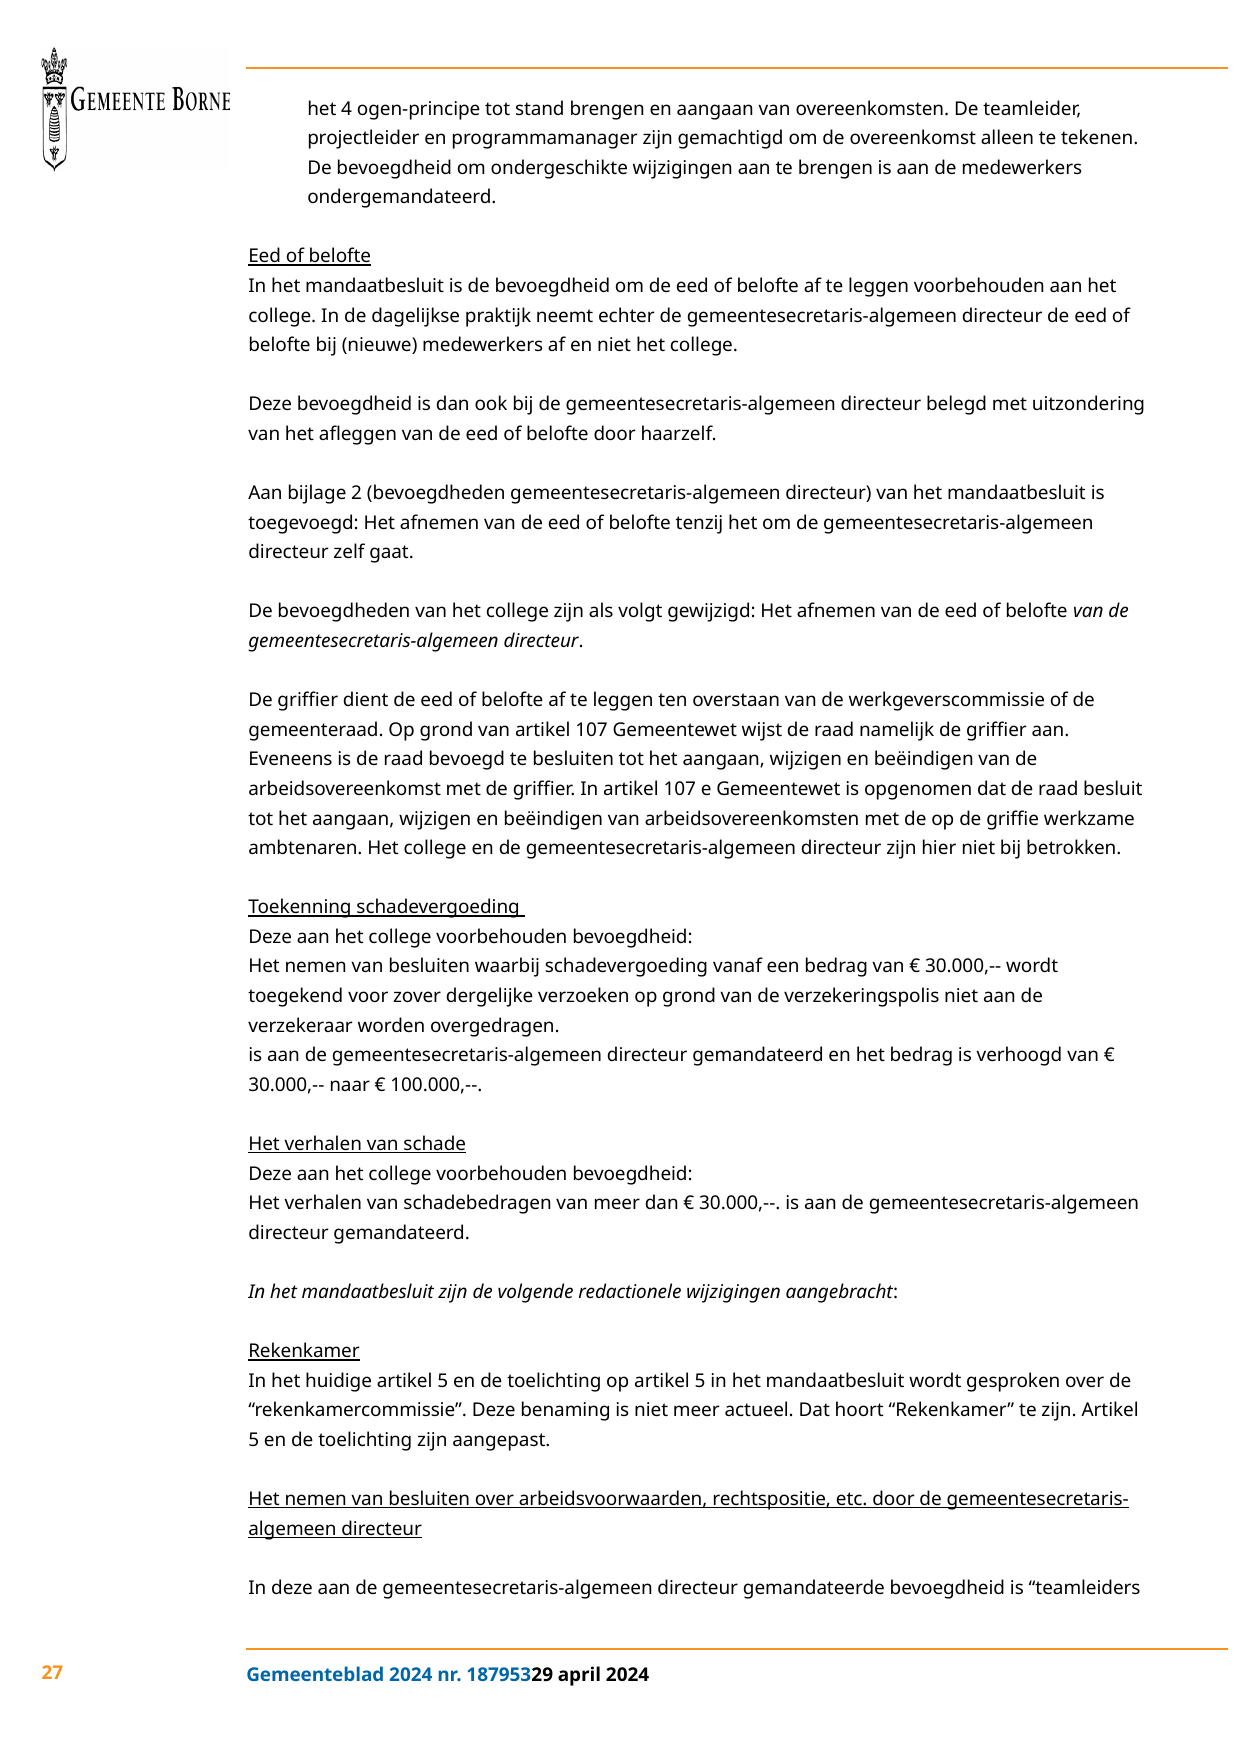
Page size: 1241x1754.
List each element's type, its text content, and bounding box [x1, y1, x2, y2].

text Het verhalen van schade [248, 1130, 1152, 1156]
text is aan de gemeentesecretaris-algemeen directeur gemandateerd en het bedrag is verhoogd van € 30.000,-- naar € 100.000,--. [248, 1041, 1152, 1097]
text Deze bevoegdheid is dan ook bij de gemeentesecretaris-algemeen directeur belegd met uitzondering van het afleggen van de eed of belofte door haarzelf. [248, 391, 1152, 446]
text Het verhalen van schadebedragen van meer dan € 30.000,--. is aan de gemeentesecretaris-algemeen directeur gemandateerd. [248, 1189, 1152, 1245]
text Deze aan het college voorbehouden bevoegdheid: [248, 1160, 1152, 1186]
text Toekenning schadevergoeding [248, 893, 1152, 919]
text De griffier dient de eed of belofte af te leggen ten overstaan van de werkgeverscommissie of de gemeenteraad. Op grond van artikel 107 Gemeentewet wijst de raad namelijk de griffier aan. Eveneens is de raad bevoegd te besluiten tot het aangaan, wijzigen en beëindigen van de arbeidsovereenkomst met de griffier. In artikel 107 e Gemeentewet is opgenomen dat de raad besluit tot het aangaan, wijzigen en beëindigen van arbeidsovereenkomsten met de op de griffie werkzame ambtenaren. Het college en de gemeentesecretaris-algemeen directeur zijn hier niet bij betrokken. [248, 686, 1152, 860]
text De bevoegdheden van het college zijn als volgt gewijzigd: Het afnemen van de eed of belofte van de gemeentesecretaris-algemeen directeur. [248, 598, 1152, 653]
text Het nemen van besluiten over arbeidsvoorwaarden, rechtspositie, etc. door de gemeentesecretaris-algemeen directeur [248, 1485, 1152, 1541]
text In het huidige artikel 5 en de toelichting op artikel 5 in het mandaatbesluit wordt gesproken over de “rekenkamercommissie”. Deze benaming is niet meer actueel. Dat hoort “Rekenkamer” te zijn. Artikel 5 en de toelichting zijn aangepast. [248, 1367, 1152, 1452]
text Rekenkamer [248, 1337, 1152, 1363]
text In het mandaatbesluit is de bevoegdheid om de eed of belofte af te leggen voorbehouden aan het college. In de dagelijkse praktijk neemt echter de gemeentesecretaris-algemeen directeur de eed of belofte bij (nieuwe) medewerkers af en niet het college. [248, 272, 1152, 357]
picture [41, 47, 231, 172]
text Het nemen van besluiten waarbij schadevergoeding vanaf een bedrag van € 30.000,-- wordt toegekend voor zover dergelijke verzoeken op grond van de verzekeringspolis niet aan de verzekeraar worden overgedragen. [248, 953, 1152, 1038]
text Eed of belofte [248, 243, 1152, 268]
text Deze aan het college voorbehouden bevoegdheid: [248, 923, 1152, 949]
text In deze aan de gemeentesecretaris-algemeen directeur gemandateerde bevoegdheid is “teamleiders [248, 1574, 1152, 1600]
text In het mandaatbesluit zijn de volgende redactionele wijzigingen aangebracht: [248, 1278, 1152, 1304]
text Aan bijlage 2 (bevoegdheden gemeentesecretaris-algemeen directeur) van het mandaatbesluit is toegevoegd: Het afnemen van de eed of belofte tenzij het om de gemeentesecretaris-algemeen directeur zelf gaat. [248, 479, 1152, 564]
list het 4 ogen-principe tot stand brengen en aangaan van overeenkomsten. De teamleider, projectleider en programmamanager zijn gemachtigd om de overeenkomst alleen te tekenen. De bevoegdheid om ondergeschikte wijzigingen aan te brengen is aan de medewerkers ondergemandateerd. [248, 95, 1152, 209]
